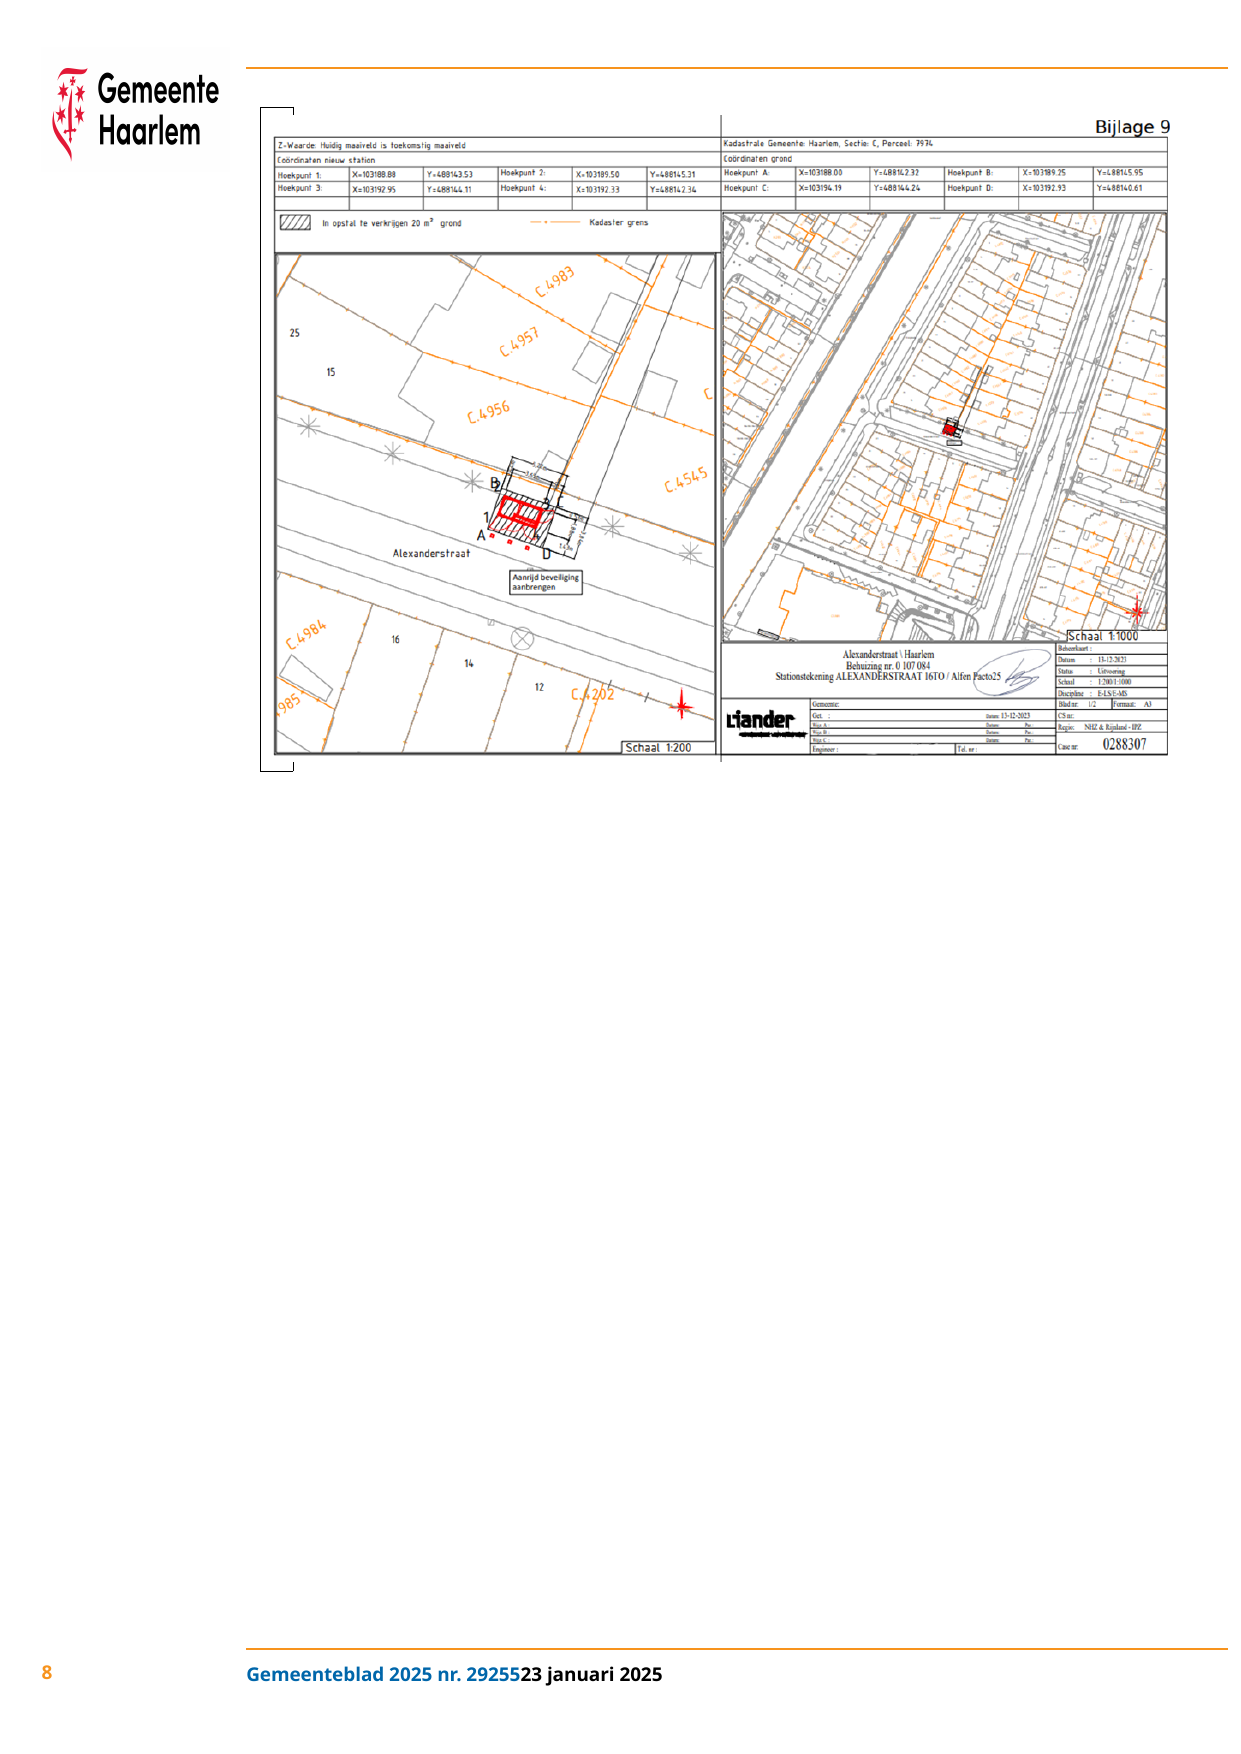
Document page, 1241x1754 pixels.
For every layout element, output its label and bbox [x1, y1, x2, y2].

picture [268, 115, 1173, 762]
picture [41, 47, 231, 172]
